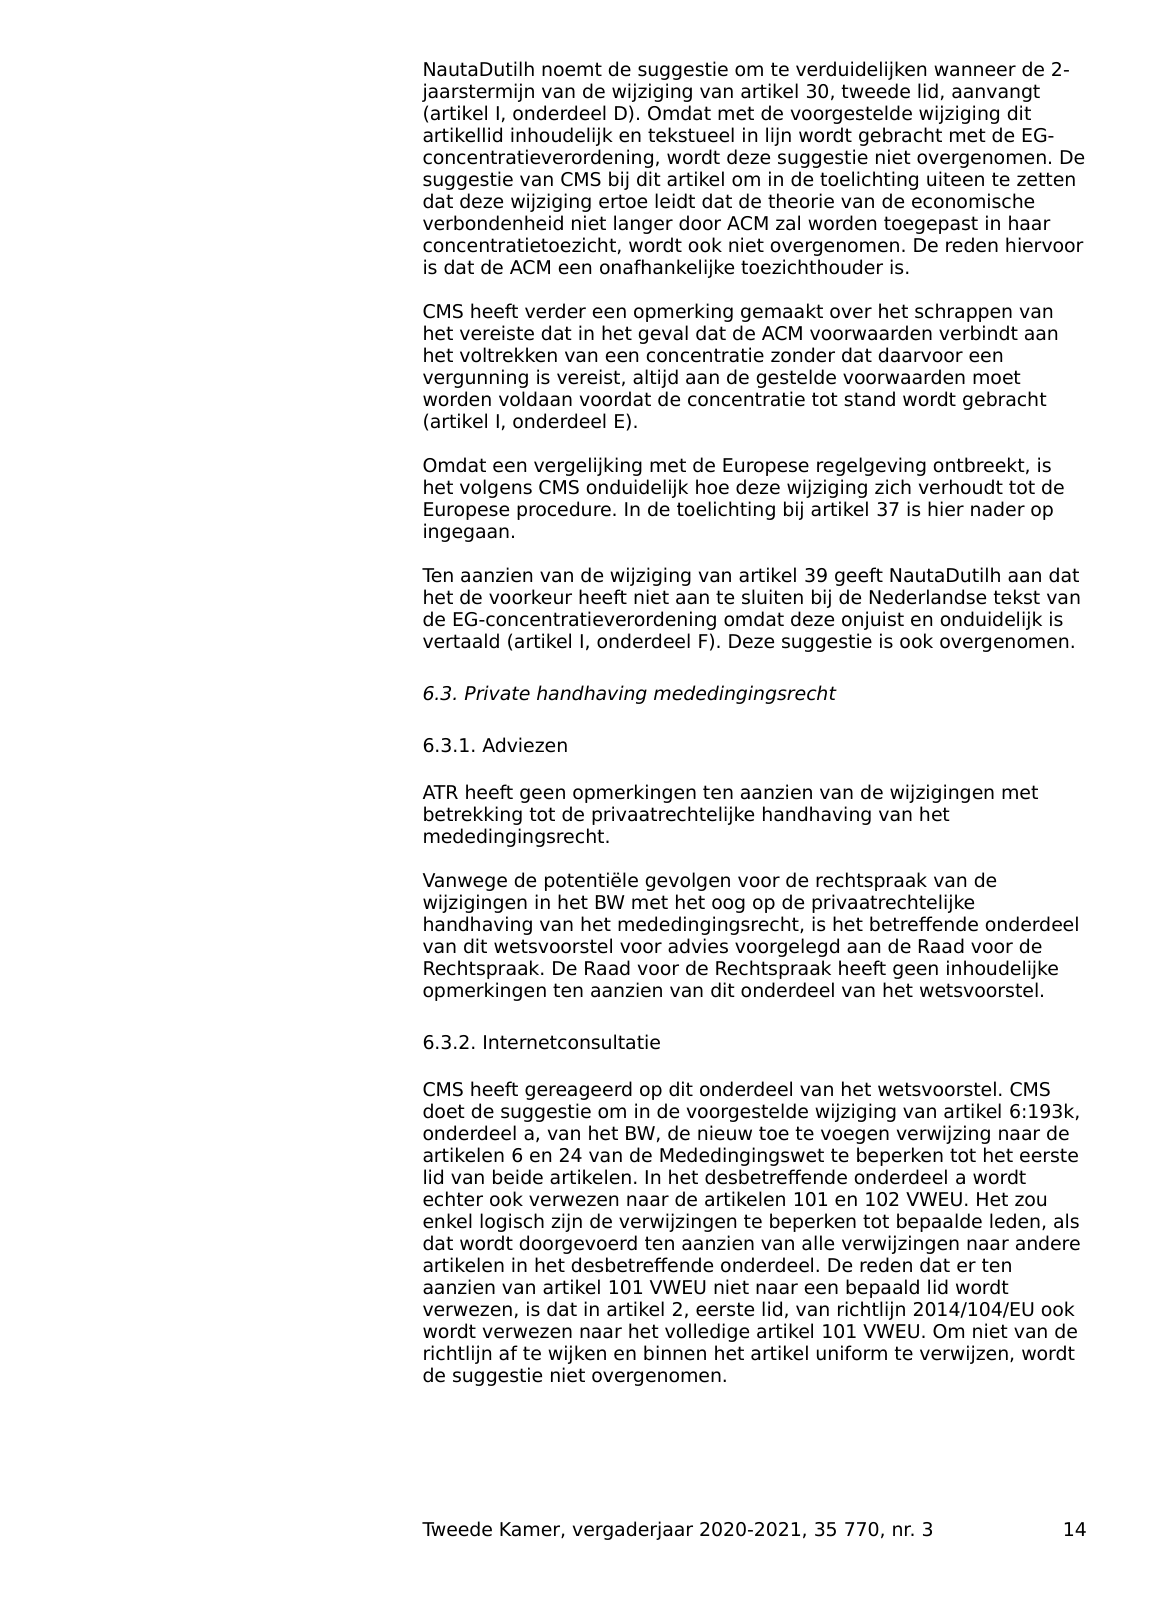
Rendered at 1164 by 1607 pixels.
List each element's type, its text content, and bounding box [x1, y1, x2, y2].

text NautaDutilh noemt de suggestie om te verduidelijken wanneer de 2-jaarstermijn van de wijziging van artikel 30, tweede lid, aanvangt (artikel I, onderdeel D). Omdat met de voorgestelde wijziging dit artikellid inhoudelijk en tekstueel in lijn wordt gebracht met de EG-concentratieverordening, wordt deze suggestie niet overgenomen. De suggestie van CMS bij dit artikel om in de toelichting uiteen te zetten dat deze wijziging ertoe leidt dat de theorie van de economische verbondenheid niet langer door ACM zal worden toegepast in haar concentratietoezicht, wordt ook niet overgenomen. De reden hiervoor is dat de ACM een onafhankelijke toezichthouder is. [422, 59, 1087, 279]
text Omdat een vergelijking met de Europese regelgeving ontbreekt, is het volgens CMS onduidelijk hoe deze wijziging zich verhoudt tot de Europese procedure. In de toelichting bij artikel 37 is hier nader op ingegaan. [422, 455, 1087, 543]
text Ten aanzien van de wijziging van artikel 39 geeft NautaDutilh aan dat het de voorkeur heeft niet aan te sluiten bij de Nederlandse tekst van de EG-concentratieverordening omdat deze onjuist en onduidelijk is vertaald (artikel I, onderdeel F). Deze suggestie is ook overgenomen. [422, 565, 1087, 653]
text Vanwege de potentiële gevolgen voor de rechtspraak van de wijzigingen in het BW met het oog op de privaatrechtelijke handhaving van het mededingingsrecht, is het betreffende onderdeel van dit wetsvoorstel voor advies voorgelegd aan de Raad voor de Rechtspraak. De Raad voor de Rechtspraak heeft geen inhoudelijke opmerkingen ten aanzien van dit onderdeel van het wetsvoorstel. [422, 870, 1087, 1002]
text ATR heeft geen opmerkingen ten aanzien van de wijzigingen met betrekking tot de privaatrechtelijke handhaving van het mededingingsrecht. [422, 782, 1087, 848]
text CMS heeft gereageerd op dit onderdeel van het wetsvoorstel. CMS doet de suggestie om in de voorgestelde wijziging van artikel 6:193k, onderdeel a, van het BW, de nieuw toe te voegen verwijzing naar de artikelen 6 en 24 van de Mededingingswet te beperken tot het eerste lid van beide artikelen. In het desbetreffende onderdeel a wordt echter ook verwezen naar de artikelen 101 en 102 VWEU. Het zou enkel logisch zijn de verwijzingen te beperken tot bepaalde leden, als dat wordt doorgevoerd ten aanzien van alle verwijzingen naar andere artikelen in het desbetreffende onderdeel. De reden dat er ten aanzien van artikel 101 VWEU niet naar een bepaald lid wordt verwezen, is dat in artikel 2, eerste lid, van richtlijn 2014/104/EU ook wordt verwezen naar het volledige artikel 101 VWEU. Om niet van de richtlijn af te wijken en binnen het artikel uniform te verwijzen, wordt de suggestie niet overgenomen. [422, 1079, 1087, 1387]
subtitle 6.3.1. Adviezen [422, 735, 1087, 757]
subtitle 6.3.2. Internetconsultatie [422, 1032, 1087, 1054]
text CMS heeft verder een opmerking gemaakt over het schrappen van het vereiste dat in het geval dat de ACM voorwaarden verbindt aan het voltrekken van een concentratie zonder dat daarvoor een vergunning is vereist, altijd aan de gestelde voorwaarden moet worden voldaan voordat de concentratie tot stand wordt gebracht (artikel I, onderdeel E). [422, 301, 1087, 433]
subtitle 6.3. Private handhaving mededingingsrecht [422, 683, 1087, 705]
